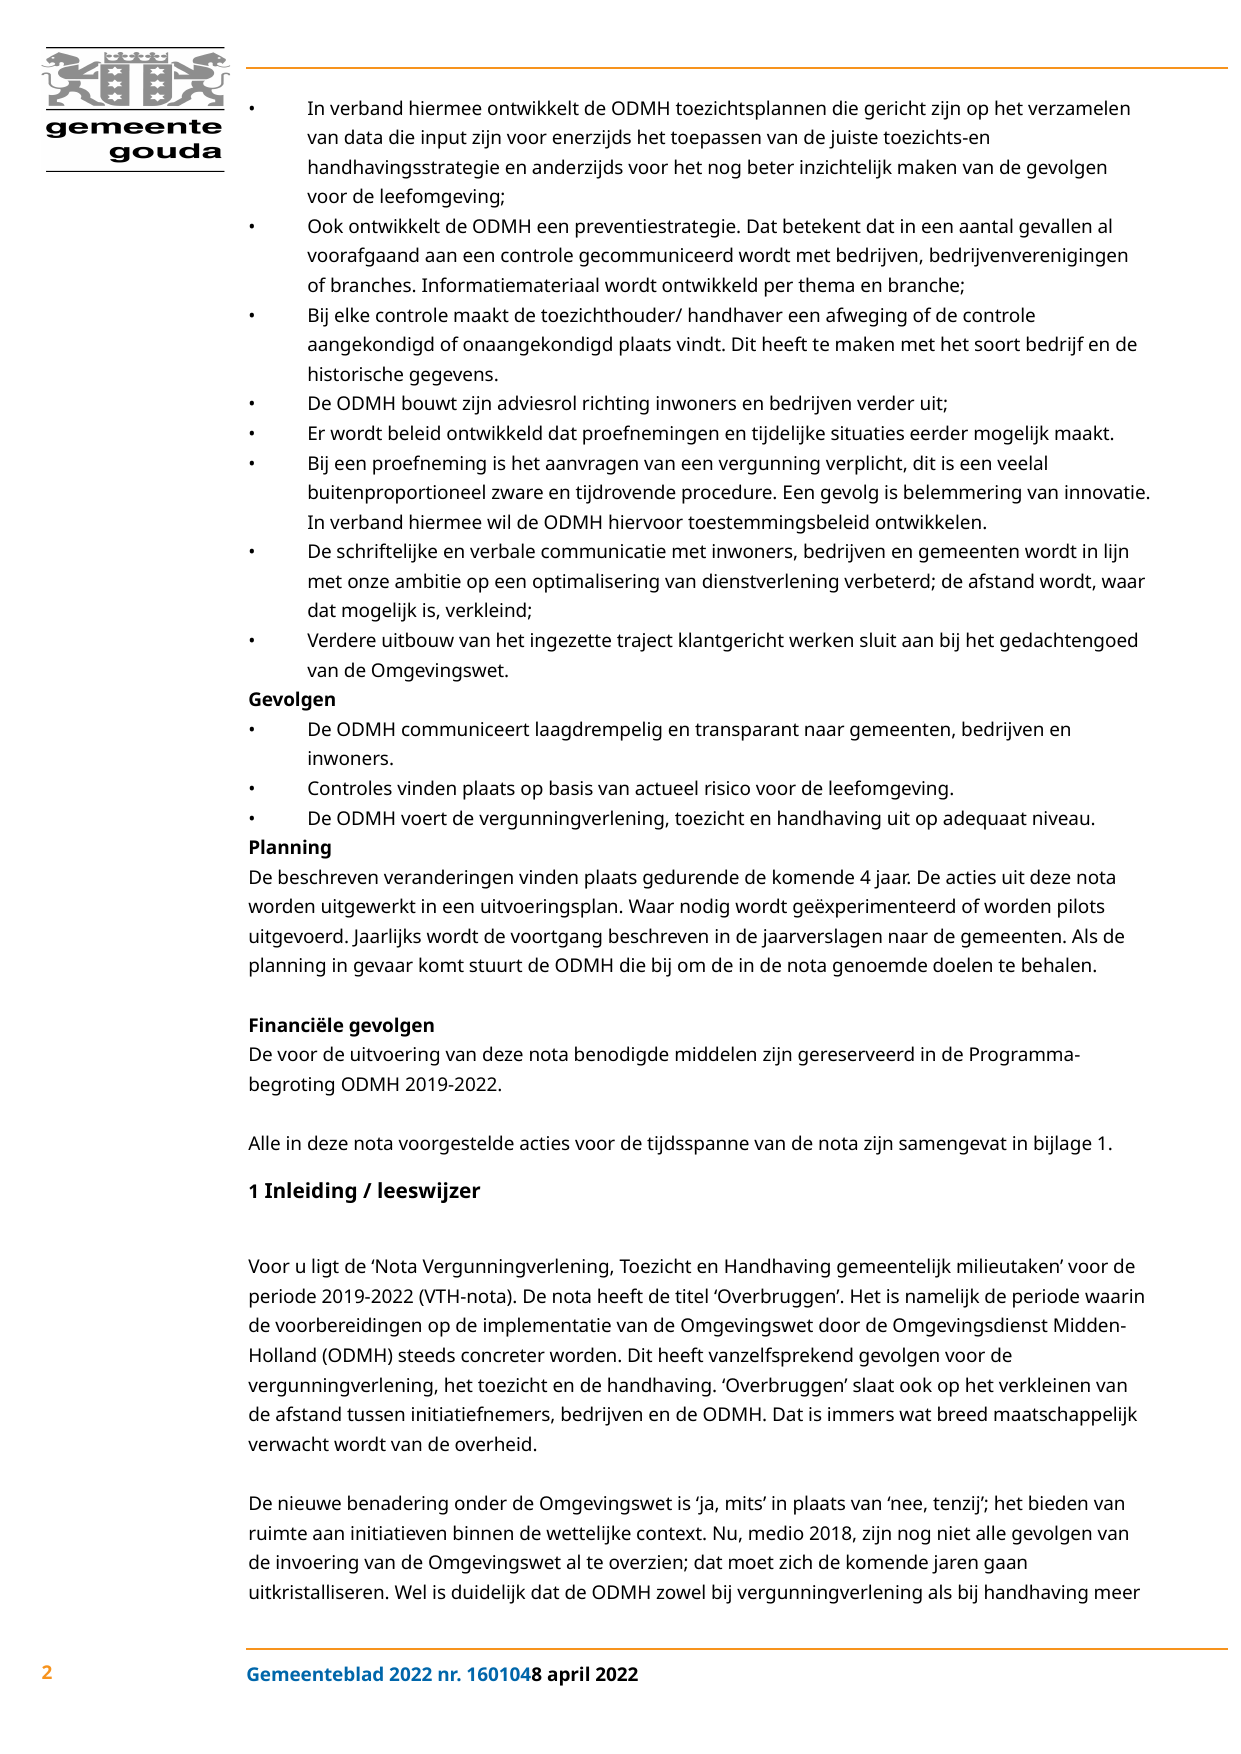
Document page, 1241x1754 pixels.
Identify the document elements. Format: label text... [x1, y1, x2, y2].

list De schriftelijke en verbale communicatie met inwoners, bedrijven en gemeenten wordt in lijn met onze ambitie op een optimalisering van dienstverlening verbeterd; de afstand wordt, waar dat mogelijk is, verkleind; [248, 538, 1152, 623]
picture [41, 47, 231, 172]
list Bij elke controle maakt de toezichthouder/ handhaver een afweging of de controle aangekondigd of onaangekondigd plaats vindt. Dit heeft te maken met het soort bedrijf en de historische gegevens. [248, 302, 1152, 387]
list De ODMH communiceert laagdrempelig en transparant naar gemeenten, bedrijven en inwoners. [248, 716, 1152, 771]
text Gevolgen [248, 686, 1152, 712]
list Controles vinden plaats op basis van actueel risico voor de leefomgeving. [248, 775, 1152, 801]
text De beschreven veranderingen vinden plaats gedurende de komende 4 jaar. De acties uit deze nota worden uitgewerkt in een uitvoeringsplan. Waar nodig wordt geëxperimenteerd of worden pilots uitgevoerd. Jaarlijks wordt de voortgang beschreven in de jaarverslagen naar de gemeenten. Als de planning in gevaar komt stuurt de ODMH die bij om de in de nota genoemde doelen te behalen. [248, 864, 1152, 978]
list De ODMH voert de vergunningverlening, toezicht en handhaving uit op adequaat niveau. [248, 805, 1152, 831]
list Ook ontwikkelt de ODMH een preventiestrategie. Dat betekent dat in een aantal gevallen al voorafgaand aan een controle gecommuniceerd wordt met bedrijven, bedrijvenverenigingen of branches. Informatiemateriaal wordt ontwikkeld per thema en branche; [248, 213, 1152, 298]
text Financiële gevolgen [248, 1012, 1152, 1038]
list In verband hiermee ontwikkelt de ODMH toezichtsplannen die gericht zijn op het verzamelen van data die input zijn voor enerzijds het toepassen van de juiste toezichts-en handhavingsstrategie en anderzijds voor het nog beter inzichtelijk maken van de gevolgen voor de leefomgeving; [248, 95, 1152, 209]
text De voor de uitvoering van deze nota benodigde middelen zijn gereserveerd in de Programma-begroting ODMH 2019-2022. [248, 1041, 1152, 1097]
text Planning [248, 834, 1152, 860]
text 1 Inleiding / leeswijzer [248, 1176, 1152, 1204]
list De ODMH bouwt zijn adviesrol richting inwoners en bedrijven verder uit; [248, 391, 1152, 416]
text Alle in deze nota voorgestelde acties voor de tijdsspanne van de nota zijn samengevat in bijlage 1. [248, 1130, 1152, 1156]
list Verdere uitbouw van het ingezette traject klantgericht werken sluit aan bij het gedachtengoed van de Omgevingswet. [248, 627, 1152, 683]
list Bij een proefneming is het aanvragen van een vergunning verplicht, dit is een veelal buitenproportioneel zware en tijdrovende procedure. Een gevolg is belemmering van innovatie. In verband hiermee wil de ODMH hiervoor toestemmingsbeleid ontwikkelen. [248, 450, 1152, 535]
list Er wordt beleid ontwikkeld dat proefnemingen en tijdelijke situaties eerder mogelijk maakt. [248, 420, 1152, 446]
text Voor u ligt de ‘Nota Vergunningverlening, Toezicht en Handhaving gemeentelijk milieutaken’ voor de periode 2019-2022 (VTH-nota). De nota heeft de titel ‘Overbruggen’. Het is namelijk de periode waarin de voorbereidingen op de implementatie van de Omgevingswet door de Omgevingsdienst Midden-Holland (ODMH) steeds concreter worden. Dit heeft vanzelfsprekend gevolgen voor de vergunningverlening, het toezicht en de handhaving. ‘Overbruggen’ slaat ook op het verkleinen van de afstand tussen initiatiefnemers, bedrijven en de ODMH. Dat is immers wat breed maatschappelijk verwacht wordt van de overheid. [248, 1253, 1152, 1457]
text De nieuwe benadering onder de Omgevingswet is ‘ja, mits’ in plaats van ‘nee, tenzij’; het bieden van ruimte aan initiatieven binnen de wettelijke context. Nu, medio 2018, zijn nog niet alle gevolgen van de invoering van de Omgevingswet al te overzien; dat moet zich de komende jaren gaan uitkristalliseren. Wel is duidelijk dat de ODMH zowel bij vergunningverlening als bij handhaving meer [248, 1490, 1152, 1605]
